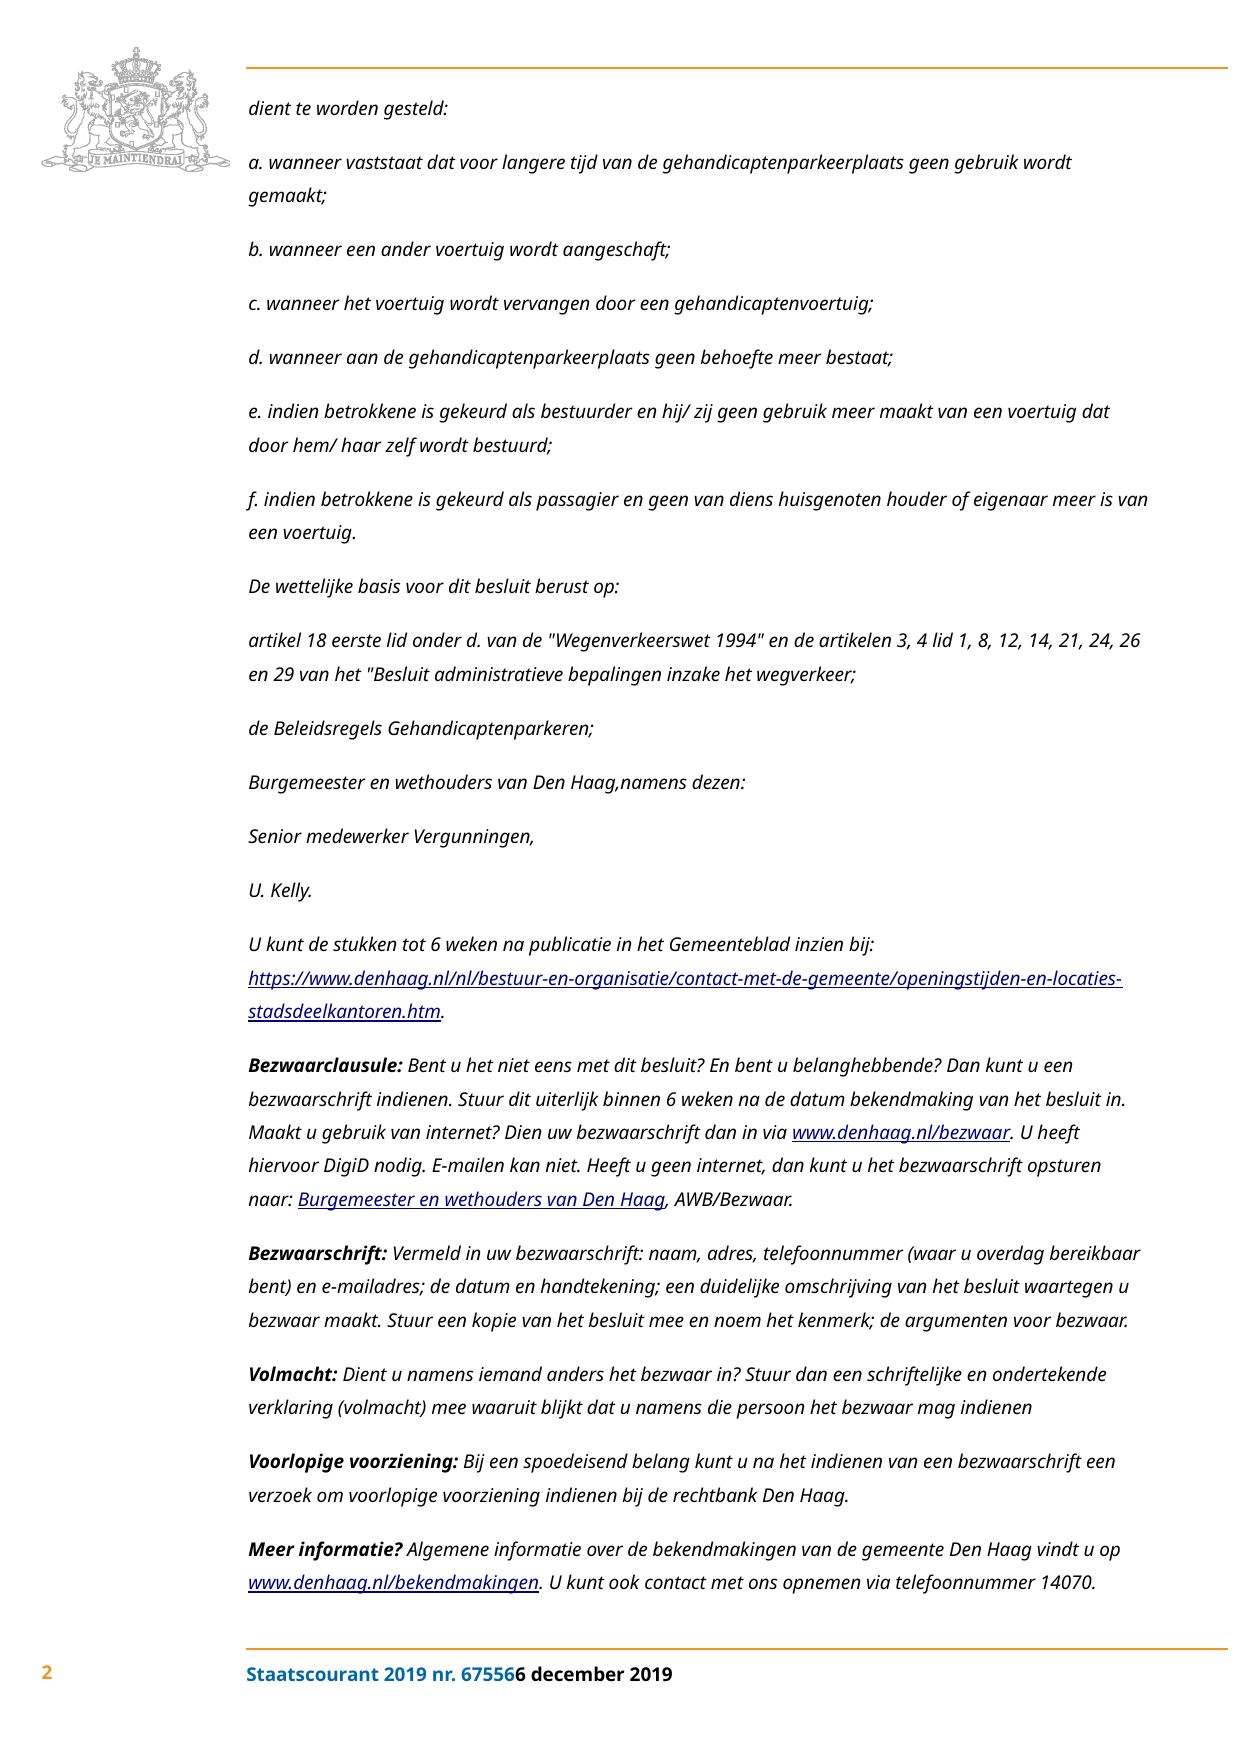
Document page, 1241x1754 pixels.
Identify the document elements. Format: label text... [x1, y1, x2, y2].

text e. indien betrokkene is gekeurd als bestuurder en hij/ zij geen gebruik meer maakt van een voertuig dat door hem/ haar zelf wordt bestuurd; [248, 398, 1152, 458]
text c. wanneer het voertuig wordt vervangen door een gehandicaptenvoertuig; [248, 290, 1152, 316]
text Meer informatie? Algemene informatie over de bekendmakingen van de gemeente Den Haag vindt u op www.denhaag.nl/bekendmakingen. U kunt ook contact met ons opnemen via telefoonnummer 14070. [248, 1536, 1152, 1595]
picture [41, 47, 231, 172]
text Senior medewerker Vergunningen, [248, 823, 1152, 849]
text Burgemeester en wethouders van Den Haag,namens dezen: [248, 769, 1152, 795]
text a. wanneer vaststaat dat voor langere tijd van de gehandicaptenparkeerplaats geen gebruik wordt gemaakt; [248, 149, 1152, 208]
text Bezwaarclausule: Bent u het niet eens met dit besluit? En bent u belanghebbende? Dan kunt u een bezwaarschrift indienen. Stuur dit uiterlijk binnen 6 weken na de datum bekendmaking van het besluit in. Maakt u gebruik van internet? Dien uw bezwaarschrift dan in via www.denhaag.nl/bezwaar. U heeft hiervoor DigiD nodig. E-mailen kan niet. Heeft u geen internet, dan kunt u het bezwaarschrift opsturen naar: Burgemeester en wethouders van Den Haag, AWB/Bezwaar. [248, 1052, 1152, 1212]
text De wettelijke basis voor dit besluit berust op: [248, 573, 1152, 599]
text U. Kelly. [248, 877, 1152, 903]
text artikel 18 eerste lid onder d. van de "Wegenverkeerswet 1994" en de artikelen 3, 4 lid 1, 8, 12, 14, 21, 24, 26 en 29 van het "Besluit administratieve bepalingen inzake het wegverkeer; [248, 628, 1152, 687]
text Volmacht: Dient u namens iemand anders het bezwaar in? Stuur dan een schriftelijke en ondertekende verklaring (volmacht) mee waaruit blijkt dat u namens die persoon het bezwaar mag indienen [248, 1361, 1152, 1420]
text f. indien betrokkene is gekeurd als passagier en geen van diens huisgenoten houder of eigenaar meer is van een voertuig. [248, 486, 1152, 545]
text Voorlopige voorziening: Bij een spoedeisend belang kunt u na het indienen van een bezwaarschrift een verzoek om voorlopige voorziening indienen bij de rechtbank Den Haag. [248, 1448, 1152, 1508]
text de Beleidsregels Gehandicaptenparkeren; [248, 715, 1152, 741]
text U kunt de stukken tot 6 weken na publicatie in het Gemeenteblad inzien bij: https://www.denhaag.nl/nl/bestuur-en-organisatie/contact-met-de-gemeente/openingstijden-en-locaties-stadsdeelkantoren.htm. [248, 931, 1152, 1024]
text dient te worden gesteld: [248, 95, 1152, 121]
text Bezwaarschrift: Vermeld in uw bezwaarschrift: naam, adres, telefoonnummer (waar u overdag bereikbaar bent) en e-mailadres; de datum en handtekening; een duidelijke omschrijving van het besluit waartegen u bezwaar maakt. Stuur een kopie van het besluit mee en noem het kenmerk; de argumenten voor bezwaar. [248, 1240, 1152, 1333]
text d. wanneer aan de gehandicaptenparkeerplaats geen behoefte meer bestaat; [248, 344, 1152, 370]
text b. wanneer een ander voertuig wordt aangeschaft; [248, 236, 1152, 262]
